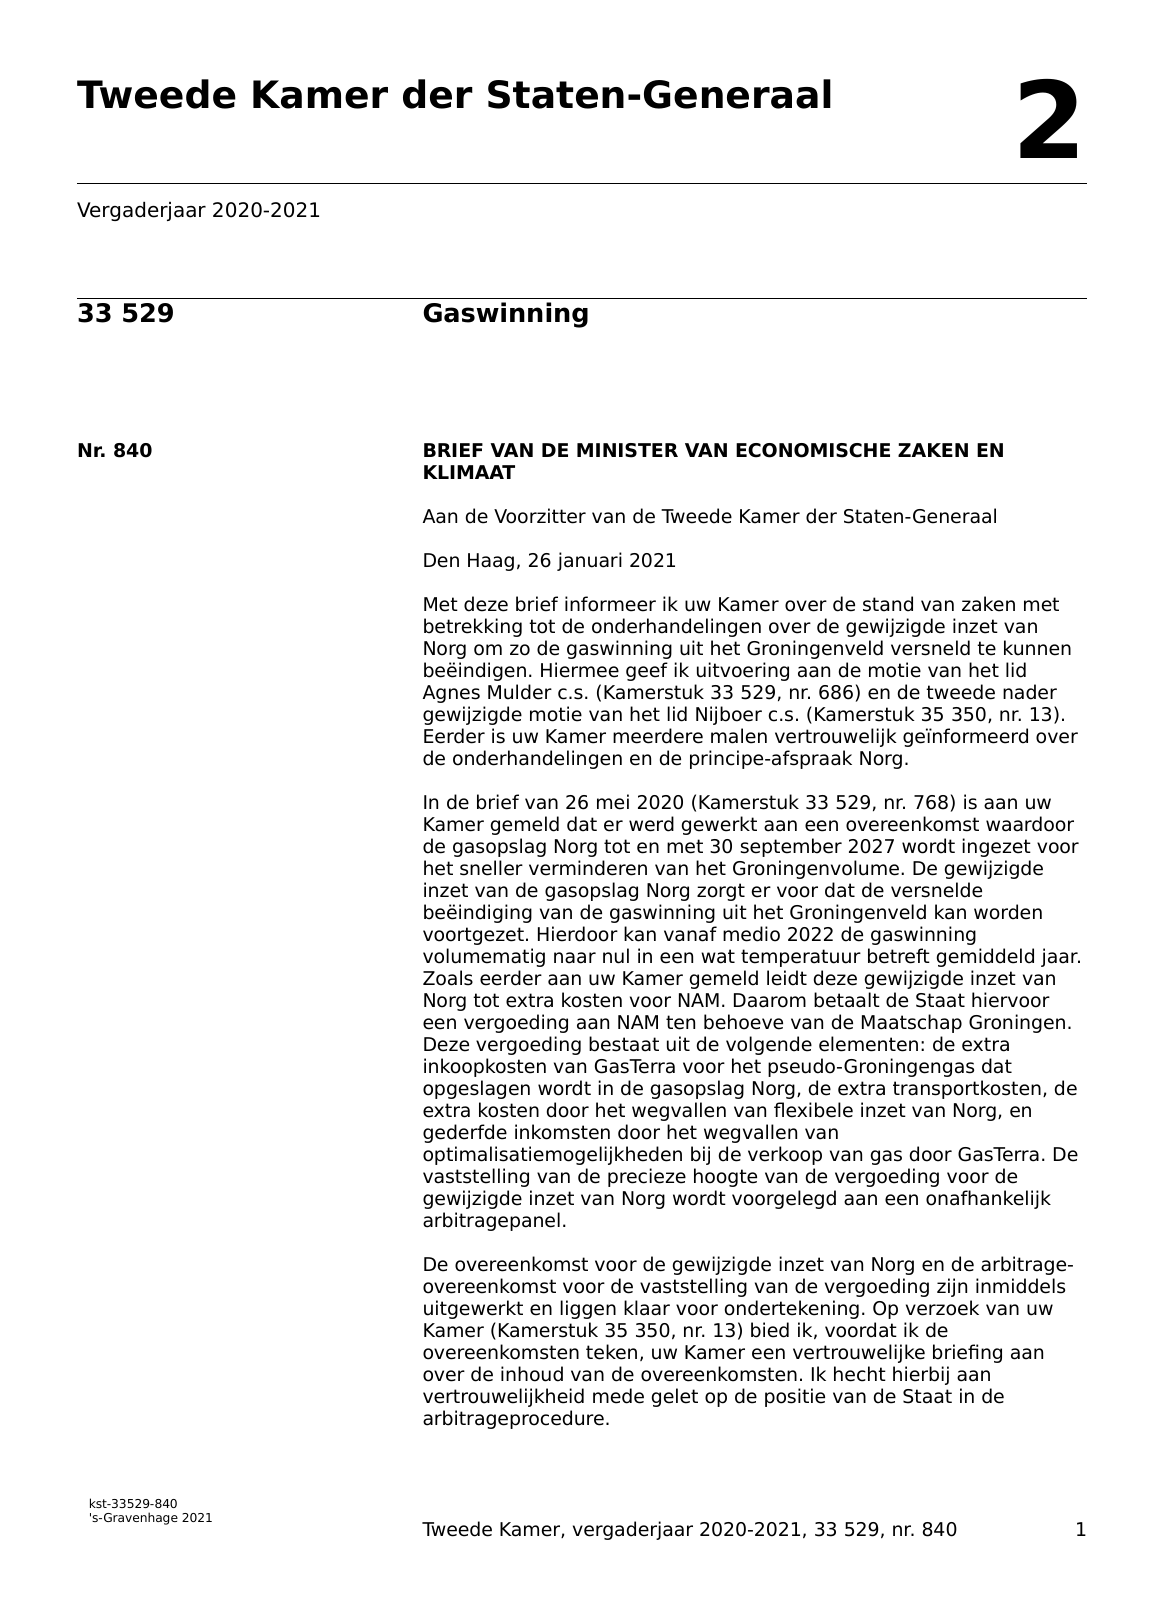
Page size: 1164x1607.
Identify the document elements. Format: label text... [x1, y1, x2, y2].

text Aan de Voorzitter van de Tweede Kamer der Staten-Generaal [422, 506, 1087, 528]
text 's-Gravenhage 2021 [88, 1511, 323, 1525]
text De overeenkomst voor de gewijzigde inzet van Norg en de arbitrage-overeenkomst voor de vaststelling van de vergoeding zijn inmiddels uitgewerkt en liggen klaar voor ondertekening. Op verzoek van uw Kamer (Kamerstuk 35 350, nr. 13) bied ik, voordat ik de overeenkomsten teken, uw Kamer een vertrouwelijke briefing aan over de inhoud van de overeenkomsten. Ik hecht hierbij aan vertrouwelijkheid mede gelet op de positie van de Staat in de arbitrageprocedure. [422, 1254, 1087, 1430]
text kst-33529-840 [88, 1497, 323, 1511]
table_header 2 [886, 59, 1087, 183]
subtitle Nr. 840 BRIEF VAN DE MINISTER VAN ECONOMISCHE ZAKEN EN KLIMAAT [77, 440, 1087, 484]
text Den Haag, 26 januari 2021 [422, 550, 1087, 572]
subtitle 33 529 Gaswinning [77, 299, 1087, 329]
table_header Tweede Kamer der Staten-Generaal [77, 59, 886, 183]
table_cell Vergaderjaar 2020-2021 [77, 184, 1087, 298]
text Met deze brief informeer ik uw Kamer over de stand van zaken met betrekking tot de onderhandelingen over de gewijzigde inzet van Norg om zo de gaswinning uit het Groningenveld versneld te kunnen beëindigen. Hiermee geef ik uitvoering aan de motie van het lid Agnes Mulder c.s. (Kamerstuk 33 529, nr. 686) en de tweede nader gewijzigde motie van het lid Nijboer c.s. (Kamerstuk 35 350, nr. 13). Eerder is uw Kamer meerdere malen vertrouwelijk geïnformeerd over de onderhandelingen en de principe-afspraak Norg. [422, 594, 1087, 770]
text In de brief van 26 mei 2020 (Kamerstuk 33 529, nr. 768) is aan uw Kamer gemeld dat er werd gewerkt aan een overeenkomst waardoor de gasopslag Norg tot en met 30 september 2027 wordt ingezet voor het sneller verminderen van het Groningenvolume. De gewijzigde inzet van de gasopslag Norg zorgt er voor dat de versnelde beëindiging van de gaswinning uit het Groningenveld kan worden voortgezet. Hierdoor kan vanaf medio 2022 de gaswinning volumematig naar nul in een wat temperatuur betreft gemiddeld jaar. Zoals eerder aan uw Kamer gemeld leidt deze gewijzigde inzet van Norg tot extra kosten voor NAM. Daarom betaalt de Staat hiervoor een vergoeding aan NAM ten behoeve van de Maatschap Groningen. Deze vergoeding bestaat uit de volgende elementen: de extra inkoopkosten van GasTerra voor het pseudo-Groningengas dat opgeslagen wordt in de gasopslag Norg, de extra transportkosten, de extra kosten door het wegvallen van flexibele inzet van Norg, en gederfde inkomsten door het wegvallen van optimalisatiemogelijkheden bij de verkoop van gas door GasTerra. De vaststelling van de precieze hoogte van de vergoeding voor de gewijzigde inzet van Norg wordt voorgelegd aan een onafhankelijk arbitragepanel. [422, 792, 1087, 1232]
